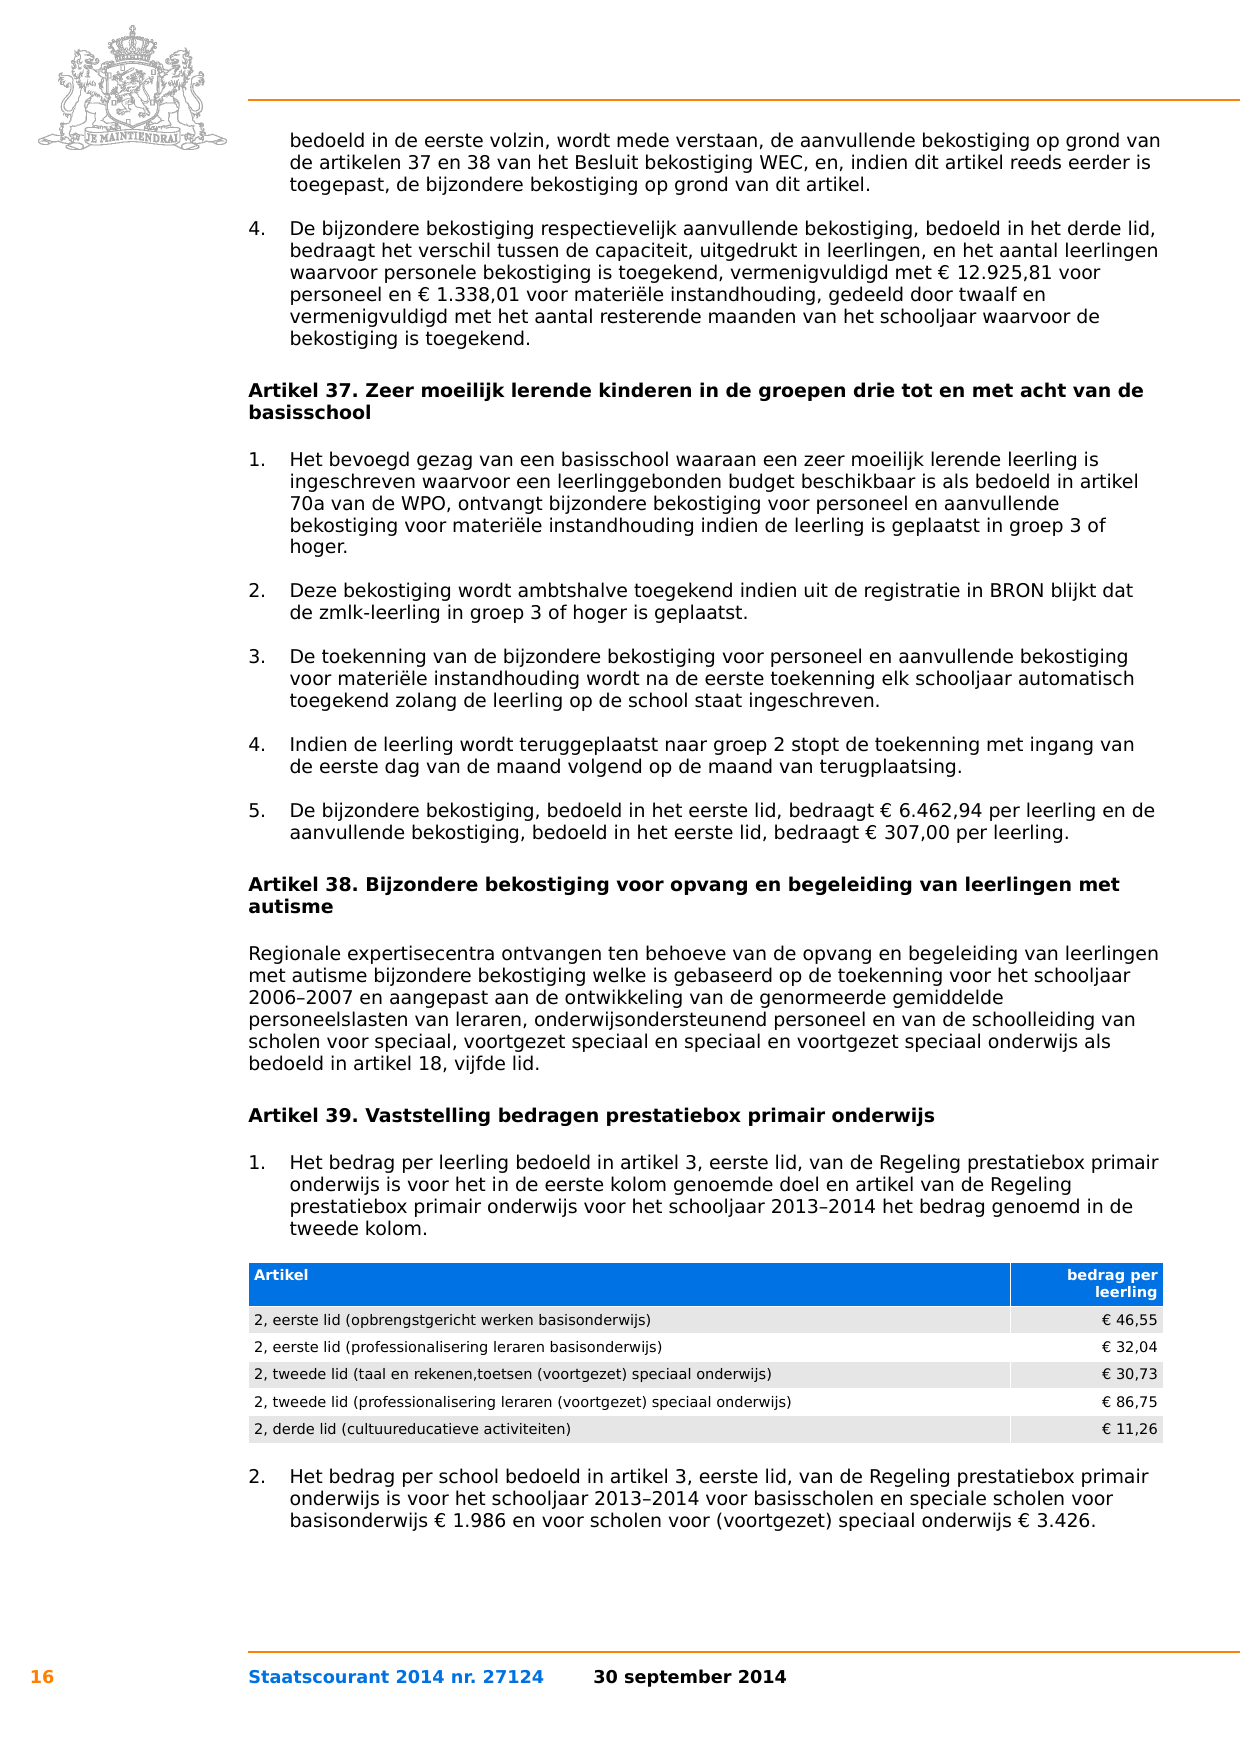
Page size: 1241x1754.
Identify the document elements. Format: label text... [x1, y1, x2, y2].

table_cell € 30,73 [1011, 1362, 1163, 1388]
subtitle Artikel 39. Vaststelling bedragen prestatiebox primair onderwijs [248, 1104, 1163, 1127]
table_cell 2, eerste lid (opbrengstgericht werken basisonderwijs) [249, 1307, 1010, 1333]
text 2. Het bedrag per school bedoeld in artikel 3, eerste lid, van de Regeling prestatiebox primair onderwijs is voor het schooljaar 2013–2014 voor basisscholen en speciale scholen voor basisonderwijs € 1.986 en voor scholen voor (voortgezet) speciaal onderwijs € 3.426. [248, 1466, 1163, 1532]
table_cell € 86,75 [1011, 1389, 1163, 1415]
table_cell 2, derde lid (cultuureducatieve activiteiten) [249, 1416, 1010, 1443]
text bedoeld in de eerste volzin, wordt mede verstaan, de aanvullende bekostiging op grond van de artikelen 37 en 38 van het Besluit bekostiging WEC, en, indien dit artikel reeds eerder is toegepast, de bijzondere bekostiging op grond van dit artikel. [248, 130, 1163, 196]
picture [38, 25, 227, 150]
text 2. Deze bekostiging wordt ambtshalve toegekend indien uit de registratie in BRON blijkt dat de zmlk-leerling in groep 3 of hoger is geplaatst. [248, 580, 1163, 624]
subtitle Artikel 37. Zeer moeilijk lerende kinderen in de groepen drie tot en met acht van de basisschool [248, 379, 1163, 423]
table_cell 2, tweede lid (professionalisering leraren (voortgezet) speciaal onderwijs) [249, 1389, 1010, 1415]
text 4. Indien de leerling wordt teruggeplaatst naar groep 2 stopt de toekenning met ingang van de eerste dag van de maand volgend op de maand van terugplaatsing. [248, 734, 1163, 778]
text 1. Het bedrag per leerling bedoeld in artikel 3, eerste lid, van de Regeling prestatiebox primair onderwijs is voor het in de eerste kolom genoemde doel en artikel van de Regeling prestatiebox primair onderwijs voor het schooljaar 2013–2014 het bedrag genoemd in de tweede kolom. [248, 1152, 1163, 1239]
table_cell € 32,04 [1011, 1334, 1163, 1361]
table_cell 2, eerste lid (professionalisering leraren basisonderwijs) [249, 1334, 1010, 1361]
text 5. De bijzondere bekostiging, bedoeld in het eerste lid, bedraagt € 6.462,94 per leerling en de aanvullende bekostiging, bedoeld in het eerste lid, bedraagt € 307,00 per leerling. [248, 800, 1163, 844]
table_cell € 11,26 [1011, 1416, 1163, 1443]
text 4. De bijzondere bekostiging respectievelijk aanvullende bekostiging, bedoeld in het derde lid, bedraagt het verschil tussen de capaciteit, uitgedrukt in leerlingen, en het aantal leerlingen waarvoor personele bekostiging is toegekend, vermenigvuldigd met € 12.925,81 voor personeel en € 1.338,01 voor materiële instandhouding, gedeeld door twaalf en vermenigvuldigd met het aantal resterende maanden van het schooljaar waarvoor de bekostiging is toegekend. [248, 218, 1163, 349]
text Regionale expertisecentra ontvangen ten behoeve van de opvang en begeleiding van leerlingen met autisme bijzondere bekostiging welke is gebaseerd op de toekenning voor het schooljaar 2006–2007 en aangepast aan de ontwikkeling van de genormeerde gemiddelde personeelslasten van leraren, onderwijsondersteunend personeel en van de schoolleiding van scholen voor speciaal, voortgezet speciaal en speciaal en voortgezet speciaal onderwijs als bedoeld in artikel 18, vijfde lid. [248, 943, 1163, 1074]
table_cell 2, tweede lid (taal en rekenen,toetsen (voortgezet) speciaal onderwijs) [249, 1362, 1010, 1388]
table_cell € 46,55 [1011, 1307, 1163, 1333]
text 1. Het bevoegd gezag van een basisschool waaraan een zeer moeilijk lerende leerling is ingeschreven waarvoor een leerlinggebonden budget beschikbaar is als bedoeld in artikel 70a van de WPO, ontvangt bijzondere bekostiging voor personeel en aanvullende bekostiging voor materiële instandhouding indien de leerling is geplaatst in groep 3 of hoger. [248, 448, 1163, 558]
text 3. De toekenning van de bijzondere bekostiging voor personeel en aanvullende bekostiging voor materiële instandhouding wordt na de eerste toekenning elk schooljaar automatisch toegekend zolang de leerling op de school staat ingeschreven. [248, 646, 1163, 712]
table_header bedrag per leerling [1011, 1263, 1163, 1306]
table_header Artikel [249, 1263, 1010, 1306]
subtitle Artikel 38. Bijzondere bekostiging voor opvang en begeleiding van leerlingen met autisme [248, 874, 1163, 918]
